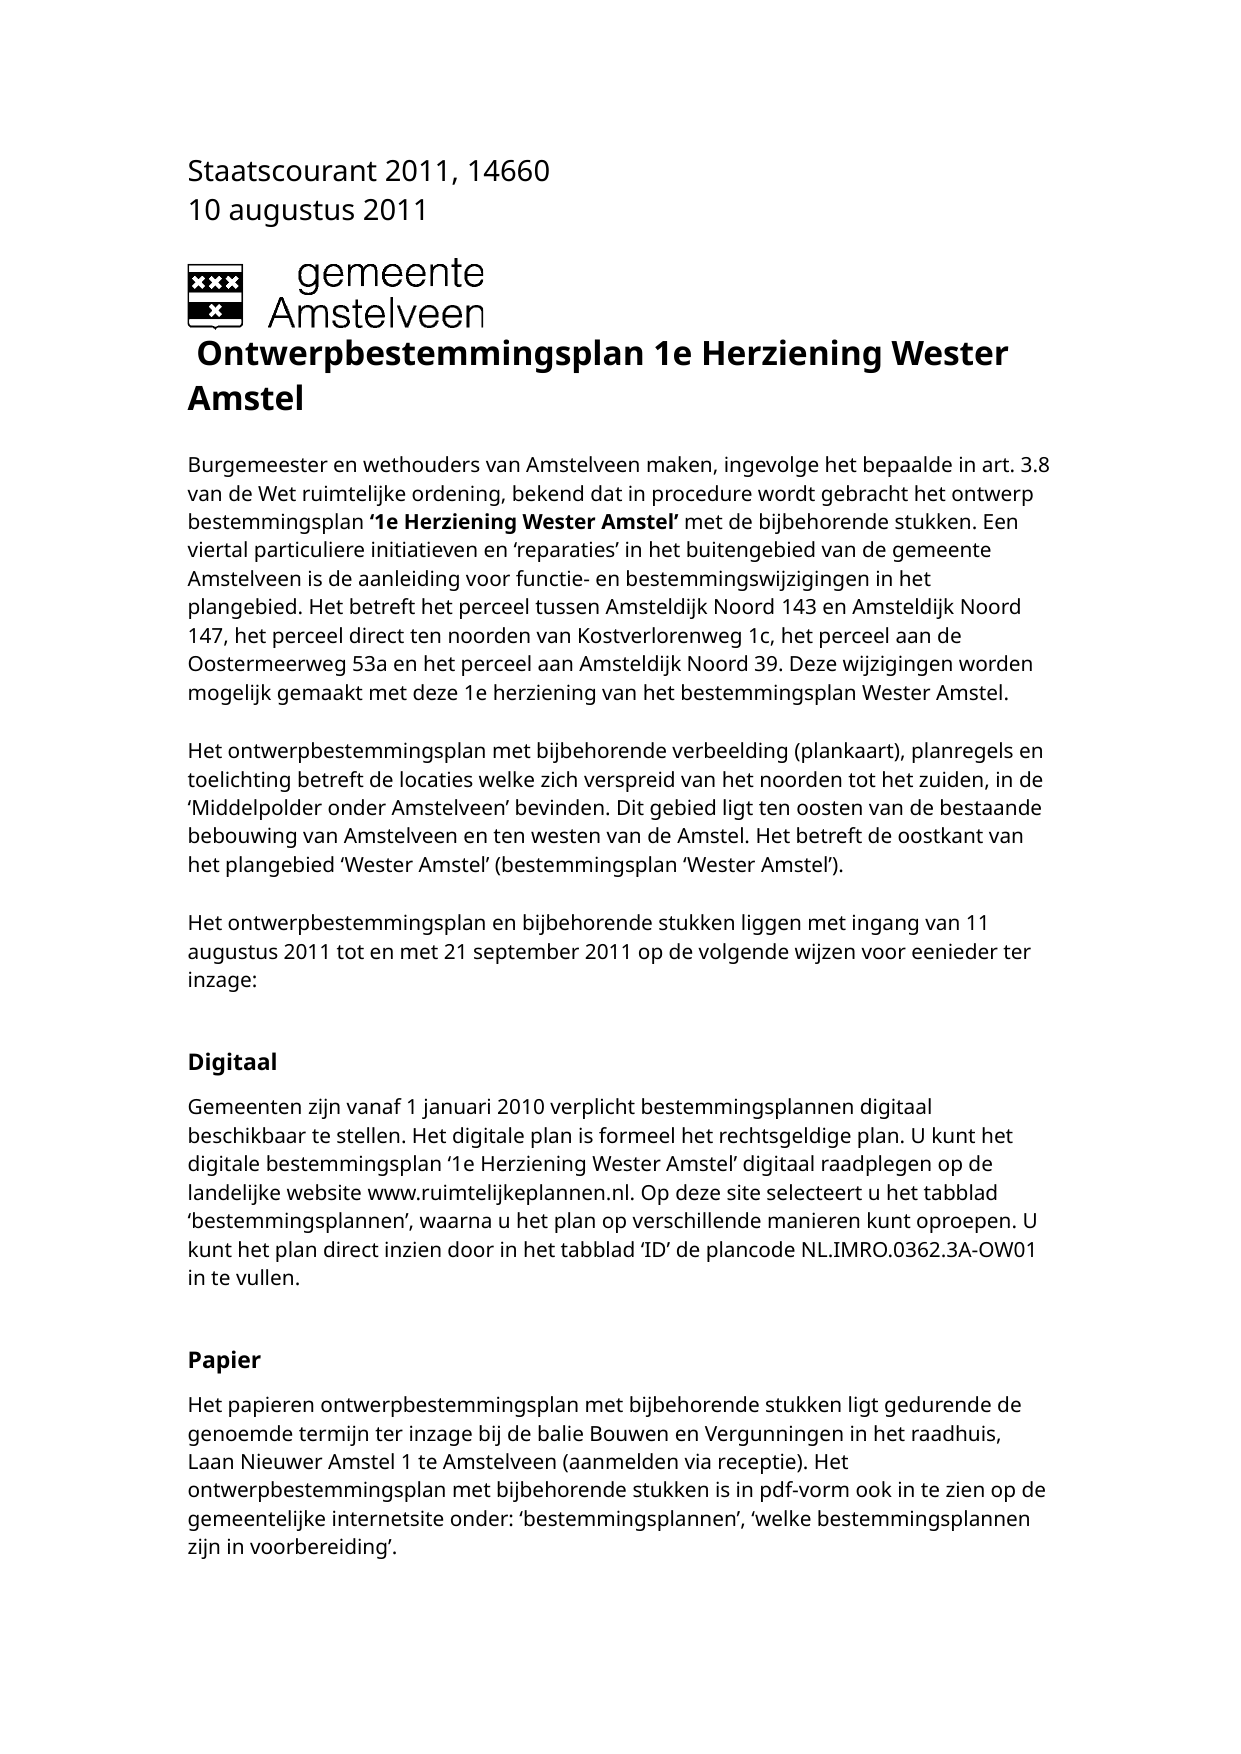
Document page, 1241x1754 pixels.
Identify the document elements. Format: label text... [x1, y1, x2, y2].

text Het ontwerpbestemmingsplan met bijbehorende verbeelding (plankaart), planregels en toelichting betreft de locaties welke zich verspreid van het noorden tot het zuiden, in de ‘Middelpolder onder Amstelveen’ bevinden. Dit gebied ligt ten oosten van de bestaande bebouwing van Amstelveen en ten westen van de Amstel. Het betreft de oostkant van het plangebied ‘Wester Amstel’ (bestemmingsplan ‘Wester Amstel’). [187, 736, 1053, 878]
subtitle Ontwerpbestemmingsplan 1e Herziening Wester Amstel [187, 271, 1053, 420]
text 10 augustus 2011 [187, 190, 1053, 229]
text Het papieren ontwerpbestemmingsplan met bijbehorende stukken ligt gedurende de genoemde termijn ter inzage bij de balie Bouwen en Vergunningen in het raadhuis, Laan Nieuwer Amstel 1 te Amstelveen (aanmelden via receptie). Het ontwerpbestemmingsplan met bijbehorende stukken is in pdf-vorm ook in te zien op de gemeentelijke internetsite onder: ‘bestemmingsplannen’, ‘welke bestemmingsplannen zijn in voorbereiding’. [187, 1390, 1053, 1561]
text Gemeenten zijn vanaf 1 januari 2010 verplicht bestemmingsplannen digitaal beschikbaar te stellen. Het digitale plan is formeel het rechtsgeldige plan. U kunt het digitale bestemmingsplan ‘1e Herziening Wester Amstel’ digitaal raadplegen op de landelijke website www.ruimtelijkeplannen.nl. Op deze site selecteert u het tabblad ‘bestemmingsplannen’, waarna u het plan op verschillende manieren kunt oproepen. U kunt het plan direct inzien door in het tabblad ‘ID’ de plancode NL.IMRO.0362.3A-OW01 in te vullen. [187, 1092, 1053, 1292]
text Staatscourant 2011, 14660 [187, 150, 1053, 190]
text Burgemeester en wethouders van Amstelveen maken, ingevolge het bepaalde in art. 3.8 van de Wet ruimtelijke ordening, bekend dat in procedure wordt gebracht het ontwerp bestemmingsplan ‘1e Herziening Wester Amstel’ met de bijbehorende stukken. Een viertal particuliere initiatieven en ‘reparaties’ in het buitengebied van de gemeente Amstelveen is de aanleiding voor functie- en bestemmingswijzigingen in het plangebied. Het betreft het perceel tussen Amsteldijk Noord 143 en Amsteldijk Noord 147, het perceel direct ten noorden van Kostverlorenweg 1c, het perceel aan de Oostermeerweg 53a en het perceel aan Amsteldijk Noord 39. Deze wijzigingen worden mogelijk gemaakt met deze 1e herziening van het bestemmingsplan Wester Amstel. [187, 450, 1053, 706]
subtitle Digitaal [187, 1046, 1053, 1077]
subtitle Papier [187, 1344, 1053, 1375]
picture [187, 258, 484, 330]
text Het ontwerpbestemmingsplan en bijbehorende stukken liggen met ingang van 11 augustus 2011 tot en met 21 september 2011 op de volgende wijzen voor eenieder ter inzage: [187, 908, 1053, 994]
